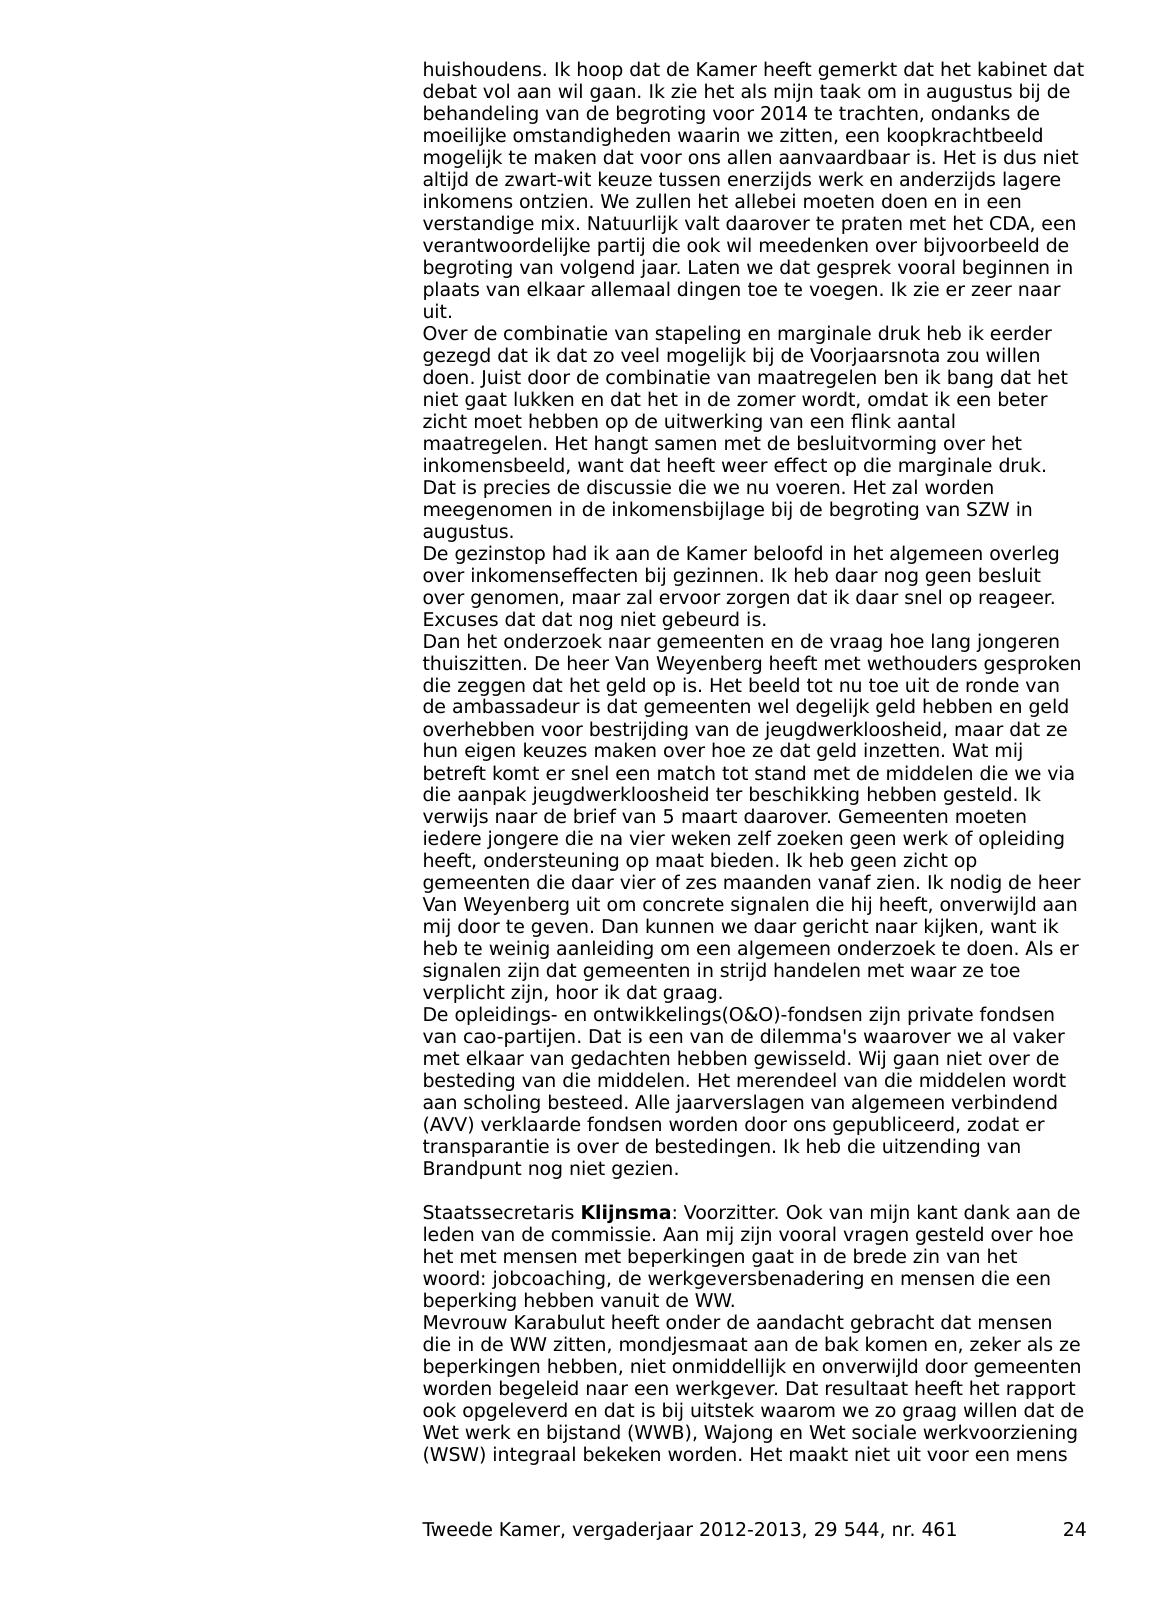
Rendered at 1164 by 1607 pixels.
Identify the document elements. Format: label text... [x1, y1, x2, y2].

text Dan het onderzoek naar gemeenten en de vraag hoe lang jongeren thuiszitten. De heer Van Weyenberg heeft met wethouders gesproken die zeggen dat het geld op is. Het beeld tot nu toe uit de ronde van de ambassadeur is dat gemeenten wel degelijk geld hebben en geld overhebben voor bestrijding van de jeugdwerkloosheid, maar dat ze hun eigen keuzes maken over hoe ze dat geld inzetten. Wat mij betreft komt er snel een match tot stand met de middelen die we via die aanpak jeugdwerkloosheid ter beschikking hebben gesteld. Ik verwijs naar de brief van 5 maart daarover. Gemeenten moeten iedere jongere die na vier weken zelf zoeken geen werk of opleiding heeft, ondersteuning op maat bieden. Ik heb geen zicht op gemeenten die daar vier of zes maanden vanaf zien. Ik nodig de heer Van Weyenberg uit om concrete signalen die hij heeft, onverwijld aan mij door te geven. Dan kunnen we daar gericht naar kijken, want ik heb te weinig aanleiding om een algemeen onderzoek te doen. Als er signalen zijn dat gemeenten in strijd handelen met waar ze toe verplicht zijn, hoor ik dat graag. [422, 631, 1087, 1004]
text huishoudens. Ik hoop dat de Kamer heeft gemerkt dat het kabinet dat debat vol aan wil gaan. Ik zie het als mijn taak om in augustus bij de behandeling van de begroting voor 2014 te trachten, ondanks de moeilijke omstandigheden waarin we zitten, een koopkrachtbeeld mogelijk te maken dat voor ons allen aanvaardbaar is. Het is dus niet altijd de zwart-wit keuze tussen enerzijds werk en anderzijds lagere inkomens ontzien. We zullen het allebei moeten doen en in een verstandige mix. Natuurlijk valt daarover te praten met het CDA, een verantwoordelijke partij die ook wil meedenken over bijvoorbeeld de begroting van volgend jaar. Laten we dat gesprek vooral beginnen in plaats van elkaar allemaal dingen toe te voegen. Ik zie er zeer naar uit. [422, 59, 1087, 323]
text Staatssecretaris Klijnsma: Voorzitter. Ook van mijn kant dank aan de leden van de commissie. Aan mij zijn vooral vragen gesteld over hoe het met mensen met beperkingen gaat in de brede zin van het woord: jobcoaching, de werkgeversbenadering en mensen die een beperking hebben vanuit de WW. [422, 1202, 1087, 1312]
text Mevrouw Karabulut heeft onder de aandacht gebracht dat mensen die in de WW zitten, mondjesmaat aan de bak komen en, zeker als ze beperkingen hebben, niet onmiddellijk en onverwijld door gemeenten worden begeleid naar een werkgever. Dat resultaat heeft het rapport ook opgeleverd en dat is bij uitstek waarom we zo graag willen dat de Wet werk en bijstand (WWB), Wajong en Wet sociale werkvoorziening (WSW) integraal bekeken worden. Het maakt niet uit voor een mens [422, 1312, 1087, 1466]
text Over de combinatie van stapeling en marginale druk heb ik eerder gezegd dat ik dat zo veel mogelijk bij de Voorjaarsnota zou willen doen. Juist door de combinatie van maatregelen ben ik bang dat het niet gaat lukken en dat het in de zomer wordt, omdat ik een beter zicht moet hebben op de uitwerking van een flink aantal maatregelen. Het hangt samen met de besluitvorming over het inkomensbeeld, want dat heeft weer effect op die marginale druk. Dat is precies de discussie die we nu voeren. Het zal worden meegenomen in de inkomensbijlage bij de begroting van SZW in augustus. [422, 323, 1087, 543]
text De gezinstop had ik aan de Kamer beloofd in het algemeen overleg over inkomenseffecten bij gezinnen. Ik heb daar nog geen besluit over genomen, maar zal ervoor zorgen dat ik daar snel op reageer. Excuses dat dat nog niet gebeurd is. [422, 543, 1087, 631]
text De opleidings- en ontwikkelings(O&O)-fondsen zijn private fondsen van cao-partijen. Dat is een van de dilemma's waarover we al vaker met elkaar van gedachten hebben gewisseld. Wij gaan niet over de besteding van die middelen. Het merendeel van die middelen wordt aan scholing besteed. Alle jaarverslagen van algemeen verbindend (AVV) verklaarde fondsen worden door ons gepubliceerd, zodat er transparantie is over de bestedingen. Ik heb die uitzending van Brandpunt nog niet gezien. [422, 1004, 1087, 1180]
